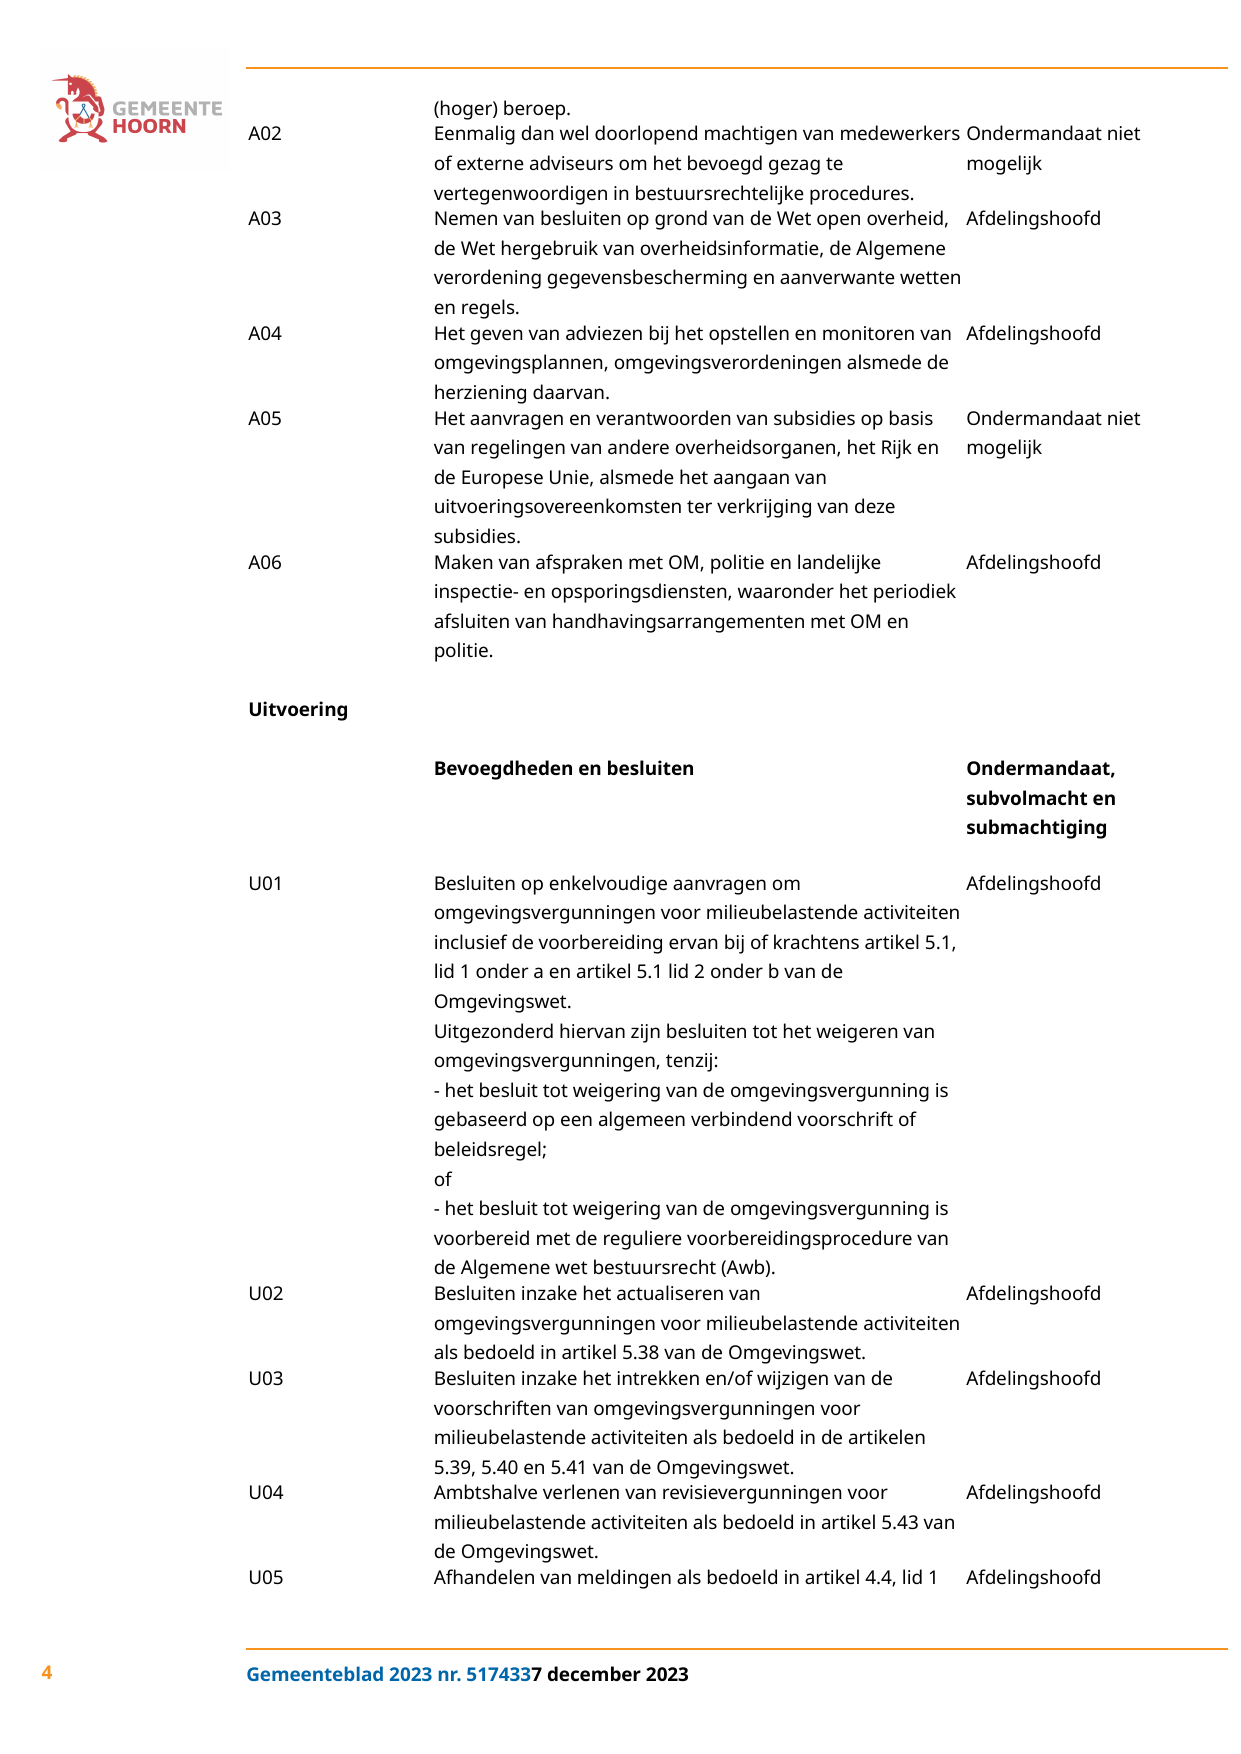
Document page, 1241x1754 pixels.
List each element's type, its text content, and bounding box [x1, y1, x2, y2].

table_cell Ambtshalve verlenen van revisievergunningen voor milieubelastende activiteiten als bedoeld in artikel 5.43 van de Omgevingswet. [434, 1480, 966, 1564]
table_cell A02 [248, 121, 433, 205]
table_cell Afdelingshoofd [966, 1480, 1152, 1564]
table_cell A05 [248, 405, 433, 549]
table_cell Afhandelen van meldingen als bedoeld in artikel 4.4, lid 1 [434, 1565, 966, 1590]
picture [41, 47, 231, 172]
table_cell Afdelingshoofd [966, 205, 1152, 320]
table_cell Afdelingshoofd [966, 1365, 1152, 1479]
table_cell U05 [248, 1565, 433, 1590]
table_cell U03 [248, 1365, 433, 1479]
table_cell Afdelingshoofd [966, 1280, 1152, 1365]
table_cell Het aanvragen en verantwoorden van subsidies op basis van regelingen van andere overheidsorganen, het Rijk en de Europese Unie, alsmede het aangaan van uitvoeringsovereenkomsten ter verkrijging van deze subsidies. [434, 405, 966, 549]
table_cell Afdelingshoofd [966, 870, 1152, 1280]
table_cell Ondermandaat niet mogelijk [966, 121, 1152, 205]
table_cell (hoger) beroep. [434, 95, 966, 121]
table_cell [966, 95, 1152, 121]
table_cell U04 [248, 1480, 433, 1564]
table_cell Het geven van adviezen bij het opstellen en monitoren van omgevingsplannen, omgevingsverordeningen alsmede de herziening daarvan. [434, 320, 966, 405]
table_cell Afdelingshoofd [966, 1565, 1152, 1590]
table_cell Besluiten inzake het actualiseren van omgevingsvergunningen voor milieubelastende activiteiten als bedoeld in artikel 5.38 van de Omgevingswet. [434, 1280, 966, 1365]
table_header Ondermandaat, subvolmacht en submachtiging [966, 755, 1152, 870]
table_cell Besluiten inzake het intrekken en/of wijzigen van de voorschriften van omgevingsvergunningen voor milieubelastende activiteiten als bedoeld in de artikelen 5.39, 5.40 en 5.41 van de Omgevingswet. [434, 1365, 966, 1479]
table_cell Ondermandaat niet mogelijk [966, 405, 1152, 549]
table_cell [248, 95, 433, 121]
table_cell A03 [248, 205, 433, 320]
table_cell Nemen van besluiten op grond van de Wet open overheid, de Wet hergebruik van overheidsinformatie, de Algemene verordening gegevensbescherming en aanverwante wetten en regels. [434, 205, 966, 320]
table_cell U01 [248, 870, 433, 1280]
table_cell U02 [248, 1280, 433, 1365]
table_header [248, 755, 433, 870]
table_cell Afdelingshoofd [966, 549, 1152, 663]
table_cell Eenmalig dan wel doorlopend machtigen van medewerkers of externe adviseurs om het bevoegd gezag te vertegenwoordigen in bestuursrechtelijke procedures. [434, 121, 966, 205]
table_cell Besluiten op enkelvoudige aanvragen om omgevingsvergunningen voor milieubelastende activiteiten inclusief de voorbereiding ervan bij of krachtens artikel 5.1, lid 1 onder a en artikel 5.1 lid 2 onder b van de Omgevingswet. Uitgezonderd hiervan zijn besluiten tot het weigeren van omgevingsvergunningen, tenzij: - het besluit tot weigering van de omgevingsvergunning is gebaseerd op een algemeen verbindend voorschrift of beleidsregel; of - het besluit tot weigering van de omgevingsvergunning is voorbereid met de reguliere voorbereidingsprocedure van de Algemene wet bestuursrecht (Awb). [434, 870, 966, 1280]
table_cell A06 [248, 549, 433, 663]
table_header Bevoegdheden en besluiten [434, 755, 966, 870]
table_cell Afdelingshoofd [966, 320, 1152, 405]
text Uitvoering [248, 696, 1152, 722]
table_cell A04 [248, 320, 433, 405]
table_cell Maken van afspraken met OM, politie en landelijke inspectie- en opsporingsdiensten, waaronder het periodiek afsluiten van handhavingsarrangementen met OM en politie. [434, 549, 966, 663]
